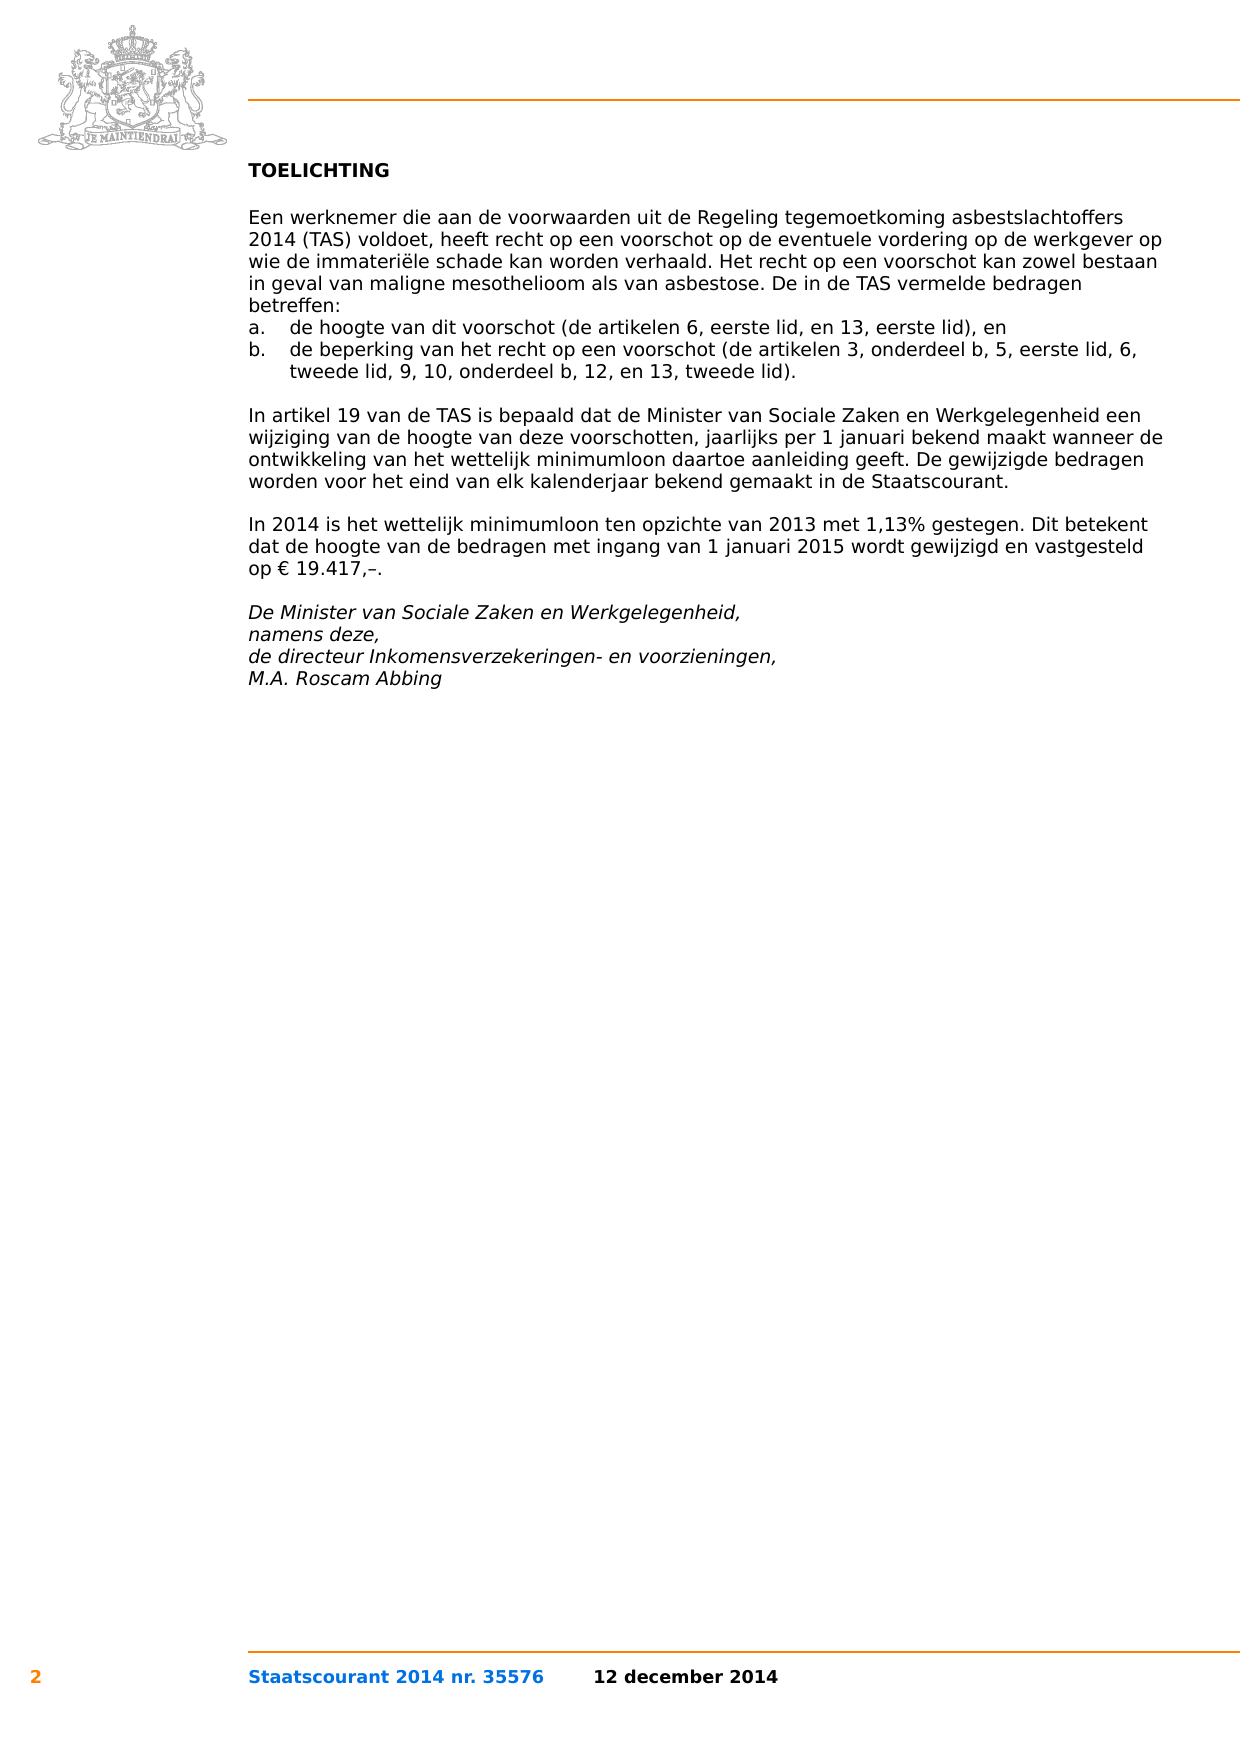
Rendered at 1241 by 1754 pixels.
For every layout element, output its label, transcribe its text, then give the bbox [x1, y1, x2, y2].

text a. de hoogte van dit voorschot (de artikelen 6, eerste lid, en 13, eerste lid), en [248, 317, 1163, 339]
text De Minister van Sociale Zaken en Werkgelegenheid, namens deze, de directeur Inkomensverzekeringen- en voorzieningen, M.A. Roscam Abbing [248, 602, 1163, 690]
text b. de beperking van het recht op een voorschot (de artikelen 3, onderdeel b, 5, eerste lid, 6, tweede lid, 9, 10, onderdeel b, 12, en 13, tweede lid). [248, 339, 1163, 383]
text In 2014 is het wettelijk minimumloon ten opzichte van 2013 met 1,13% gestegen. Dit betekent dat de hoogte van de bedragen met ingang van 1 januari 2015 wordt gewijzigd en vastgesteld op € 19.417,–. [248, 514, 1163, 580]
text Een werknemer die aan de voorwaarden uit de Regeling tegemoetkoming asbestslachtoffers 2014 (TAS) voldoet, heeft recht op een voorschot op de eventuele vordering op de werkgever op wie de immateriële schade kan worden verhaald. Het recht op een voorschot kan zowel bestaan in geval van maligne mesothelioom als van asbestose. De in de TAS vermelde bedragen betreffen: [248, 207, 1163, 317]
text In artikel 19 van de TAS is bepaald dat de Minister van Sociale Zaken en Werkgelegenheid een wijziging van de hoogte van deze voorschotten, jaarlijks per 1 januari bekend maakt wanneer de ontwikkeling van het wettelijk minimumloon daartoe aanleiding geeft. De gewijzigde bedragen worden voor het eind van elk kalenderjaar bekend gemaakt in de Staatscourant. [248, 404, 1163, 492]
subtitle TOELICHTING [248, 160, 1163, 182]
picture [38, 25, 227, 150]
